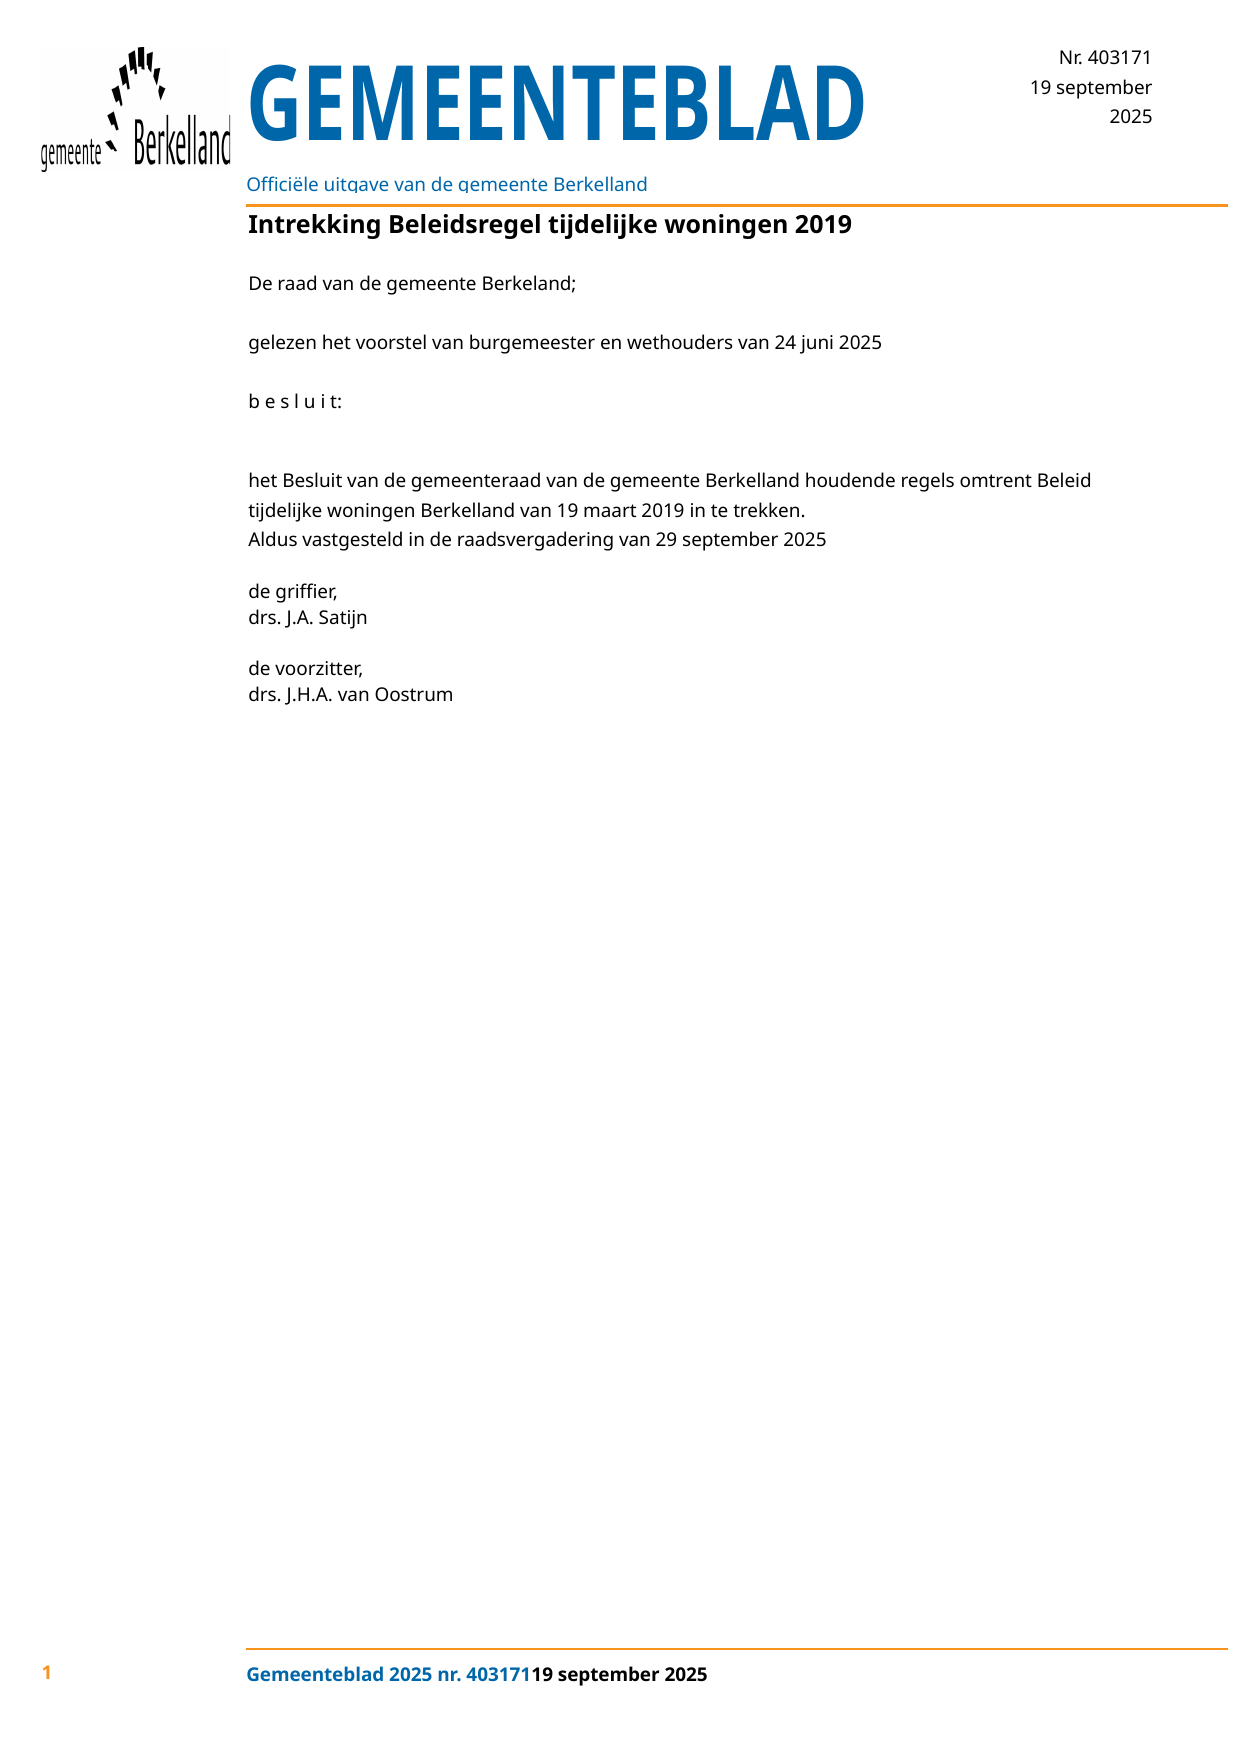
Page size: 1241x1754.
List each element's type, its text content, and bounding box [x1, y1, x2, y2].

text de griffier, [248, 578, 1152, 604]
text de voorzitter, [248, 655, 1152, 681]
text Intrekking Beleidsregel tijdelijke woningen 2019 [248, 207, 1152, 241]
text De raad van de gemeente Berkeland; [248, 270, 1152, 296]
picture [41, 47, 231, 172]
text drs. J.H.A. van Oostrum [248, 681, 1152, 707]
text gelezen het voorstel van burgemeester en wethouders van 24 juni 2025 [248, 329, 1152, 355]
text drs. J.A. Satijn [248, 604, 1152, 629]
text b e s l u i t: [248, 389, 1152, 414]
text het Besluit van de gemeenteraad van de gemeente Berkelland houdende regels omtrent Beleid tijdelijke woningen Berkelland van 19 maart 2019 in te trekken. [248, 467, 1152, 523]
text Aldus vastgesteld in de raadsvergadering van 29 september 2025 [248, 527, 1152, 552]
